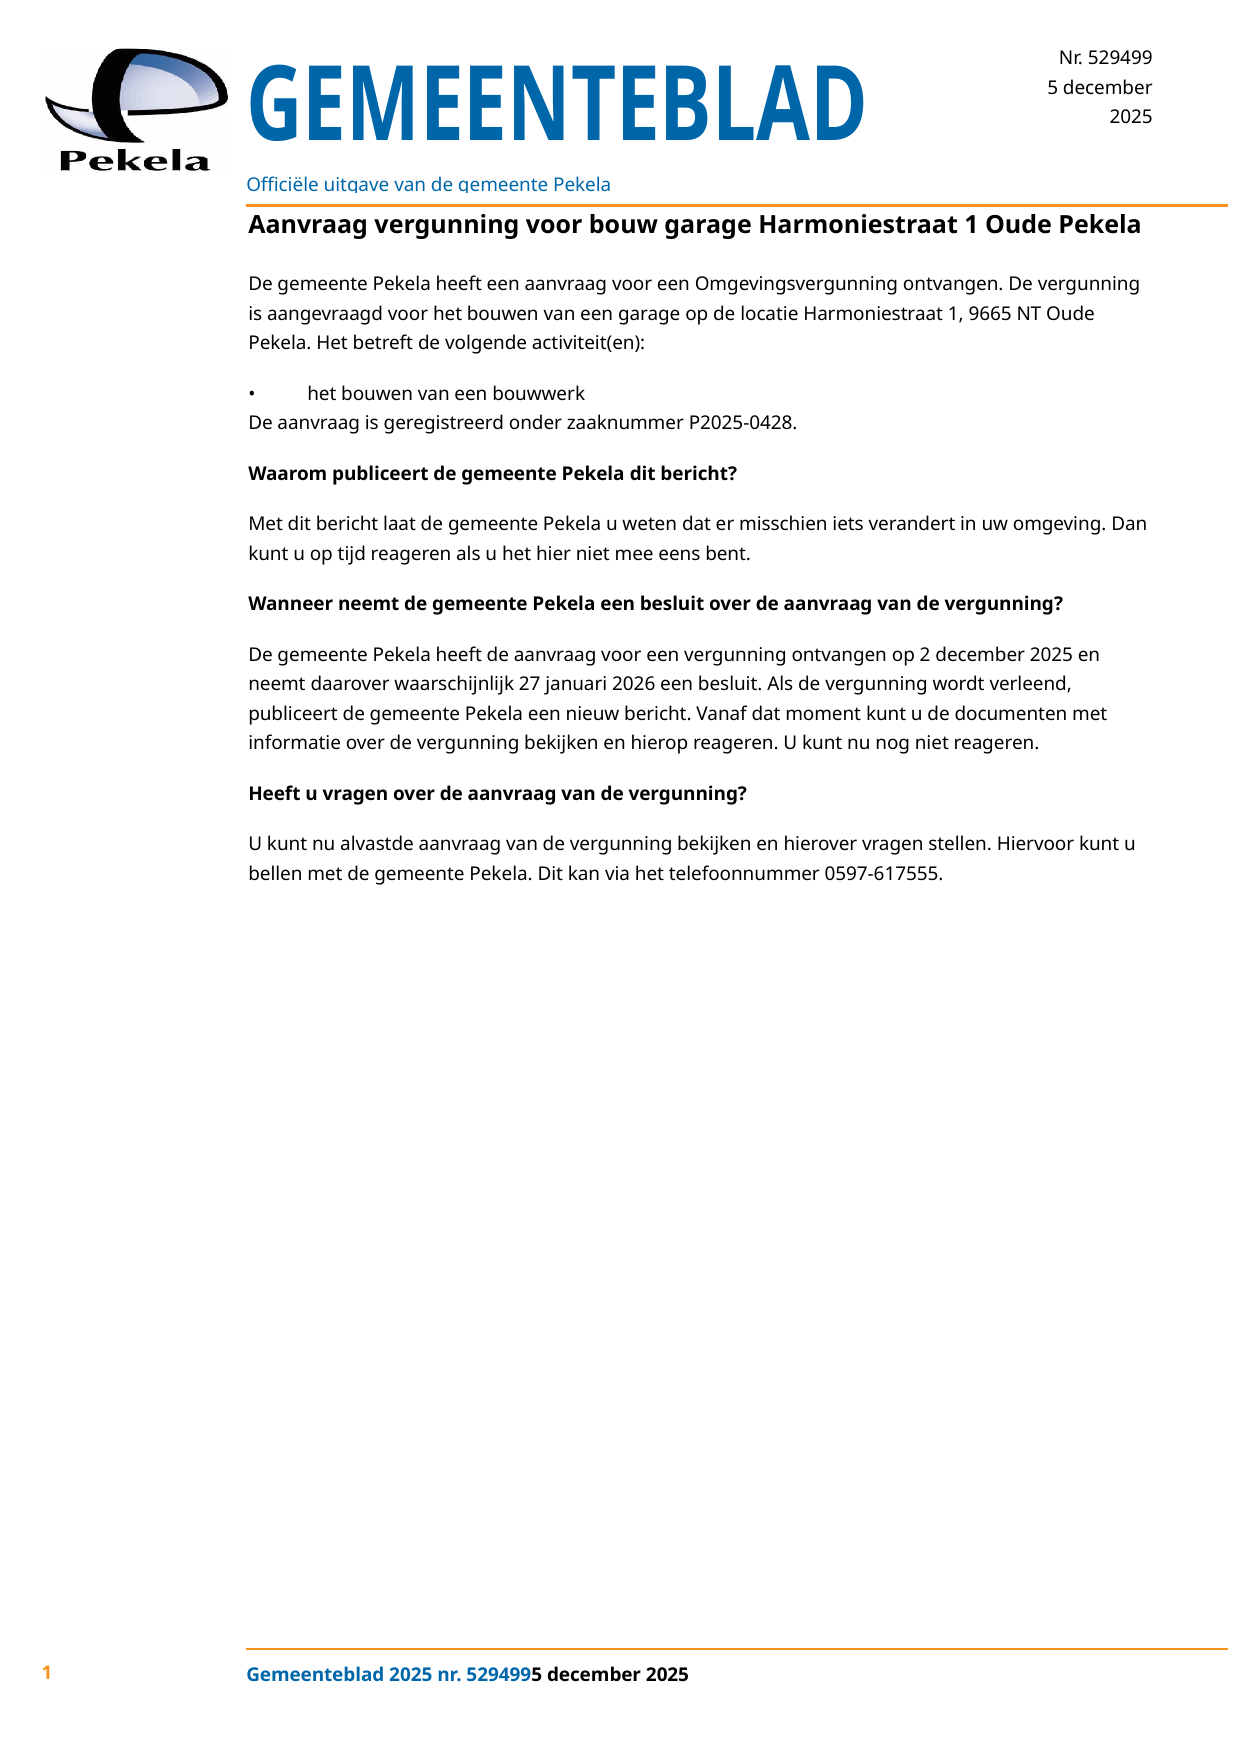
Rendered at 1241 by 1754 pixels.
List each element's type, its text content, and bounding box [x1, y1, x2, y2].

text Waarom publiceert de gemeente Pekela dit bericht? [248, 460, 1152, 486]
picture [41, 47, 231, 172]
text De aanvraag is geregistreerd onder zaaknummer P2025-0428. [248, 409, 1152, 435]
text De gemeente Pekela heeft een aanvraag voor een Omgevingsvergunning ontvangen. De vergunning is aangevraagd voor het bouwen van een garage op de locatie Harmoniestraat 1, 9665 NT Oude Pekela. Het betreft de volgende activiteit(en): [248, 270, 1152, 355]
list het bouwen van een bouwwerk [248, 380, 1152, 406]
text Wanneer neemt de gemeente Pekela een besluit over de aanvraag van de vergunning? [248, 590, 1152, 616]
text De gemeente Pekela heeft de aanvraag voor een vergunning ontvangen op 2 december 2025 en neemt daarover waarschijnlijk 27 januari 2026 een besluit. Als de vergunning wordt verleend, publiceert de gemeente Pekela een nieuw bericht. Vanaf dat moment kunt u de documenten met informatie over de vergunning bekijken en hierop reageren. U kunt nu nog niet reageren. [248, 641, 1152, 755]
text Heeft u vragen over de aanvraag van de vergunning? [248, 780, 1152, 806]
text Aanvraag vergunning voor bouw garage Harmoniestraat 1 Oude Pekela [248, 207, 1152, 241]
text Met dit bericht laat de gemeente Pekela u weten dat er misschien iets verandert in uw omgeving. Dan kunt u op tijd reageren als u het hier niet mee eens bent. [248, 510, 1152, 566]
text U kunt nu alvastde aanvraag van de vergunning bekijken en hierover vragen stellen. Hiervoor kunt u bellen met de gemeente Pekela. Dit kan via het telefoonnummer 0597-617555. [248, 830, 1152, 886]
